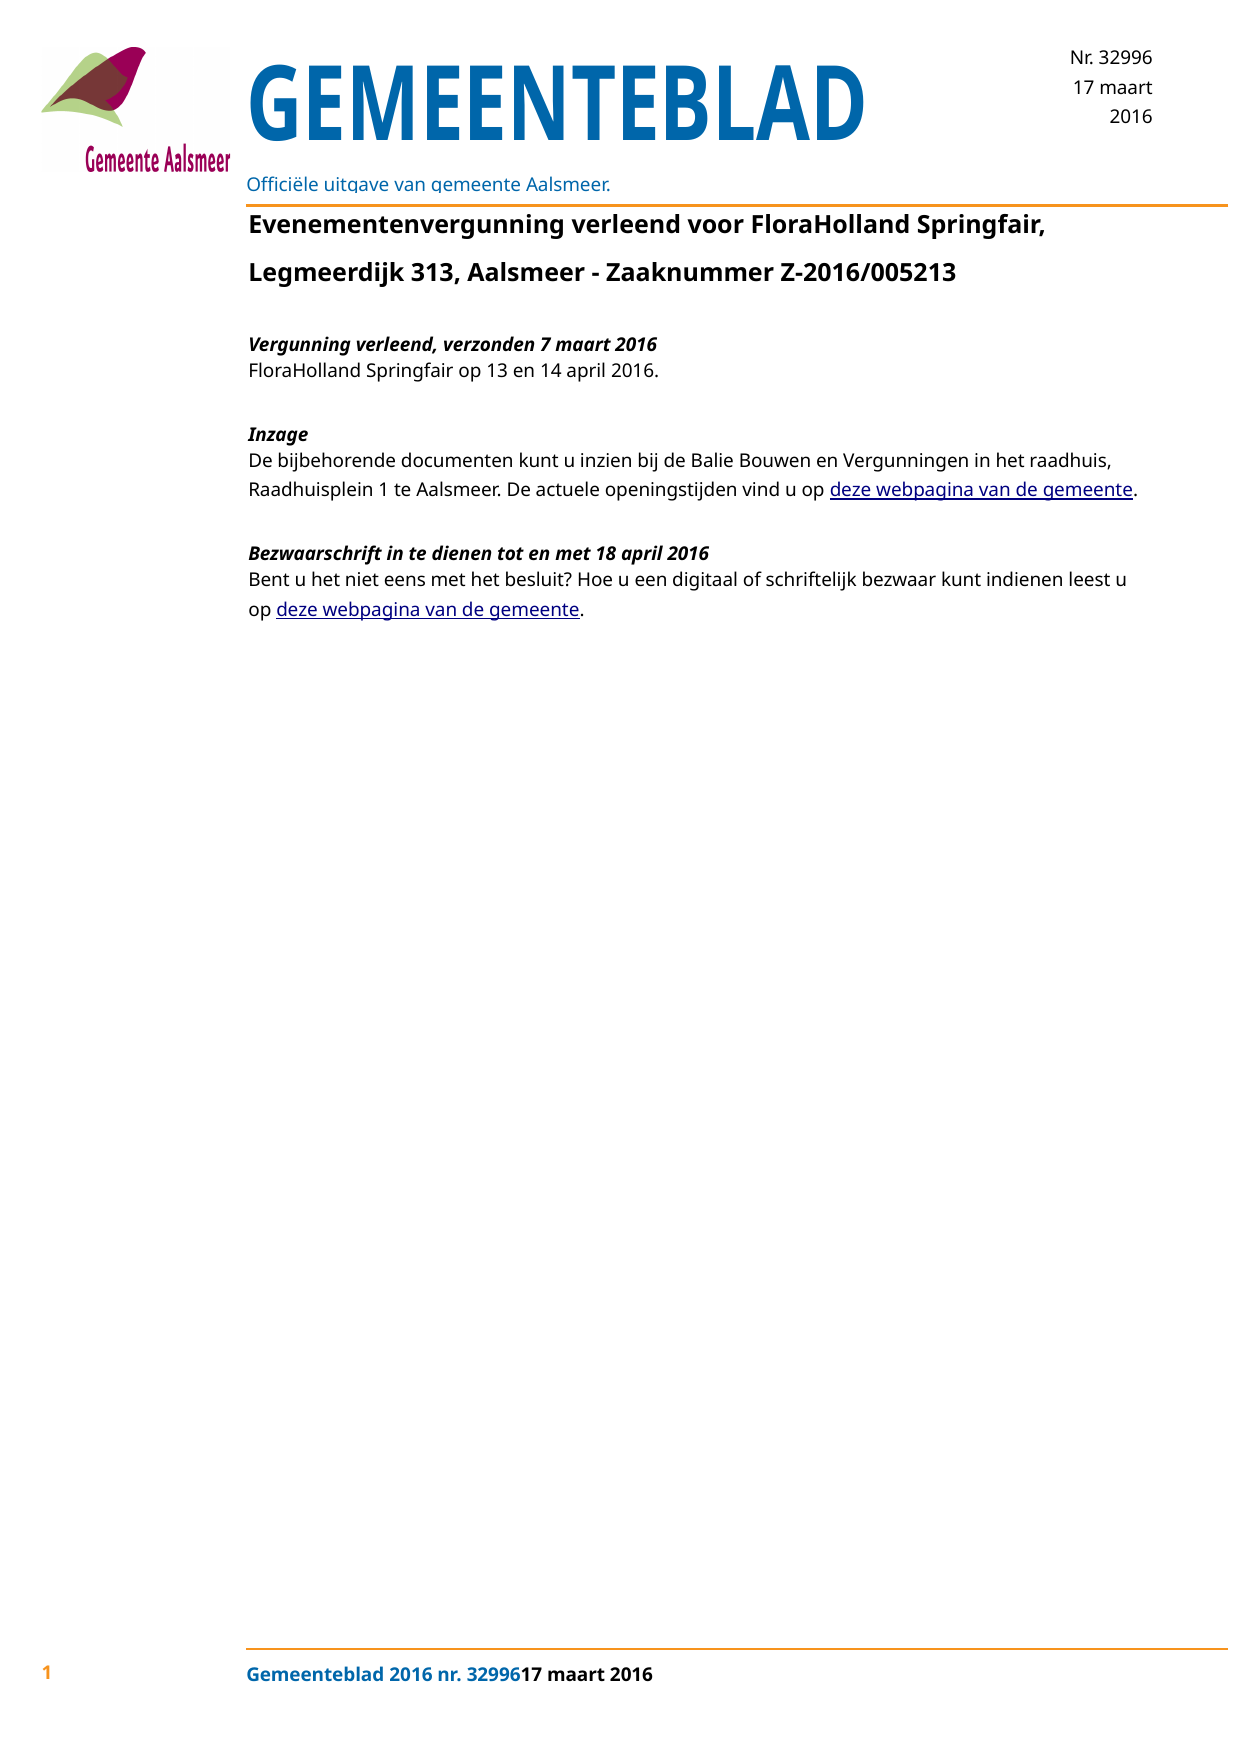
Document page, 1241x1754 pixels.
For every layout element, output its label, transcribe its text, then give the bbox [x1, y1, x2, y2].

picture [41, 47, 231, 172]
text Evenementenvergunning verleend voor FloraHolland Springfair, Legmeerdijk 313, Aalsmeer - Zaaknummer Z-2016/005213 [248, 207, 1152, 288]
text Vergunning verleend, verzonden 7 maart 2016 [248, 331, 1152, 357]
text Inzage [248, 421, 1152, 447]
text FloraHolland Springfair op 13 en 14 april 2016. [248, 357, 1152, 383]
text Bent u het niet eens met het besluit? Hoe u een digitaal of schriftelijk bezwaar kunt indienen leest u op deze webpagina van de gemeente. [248, 566, 1152, 621]
text De bijbehorende documenten kunt u inzien bij de Balie Bouwen en Vergunningen in het raadhuis, Raadhuisplein 1 te Aalsmeer. De actuele openingstijden vind u op deze webpagina van de gemeente. [248, 447, 1152, 502]
text Bezwaarschrift in te dienen tot en met 18 april 2016 [248, 540, 1152, 566]
